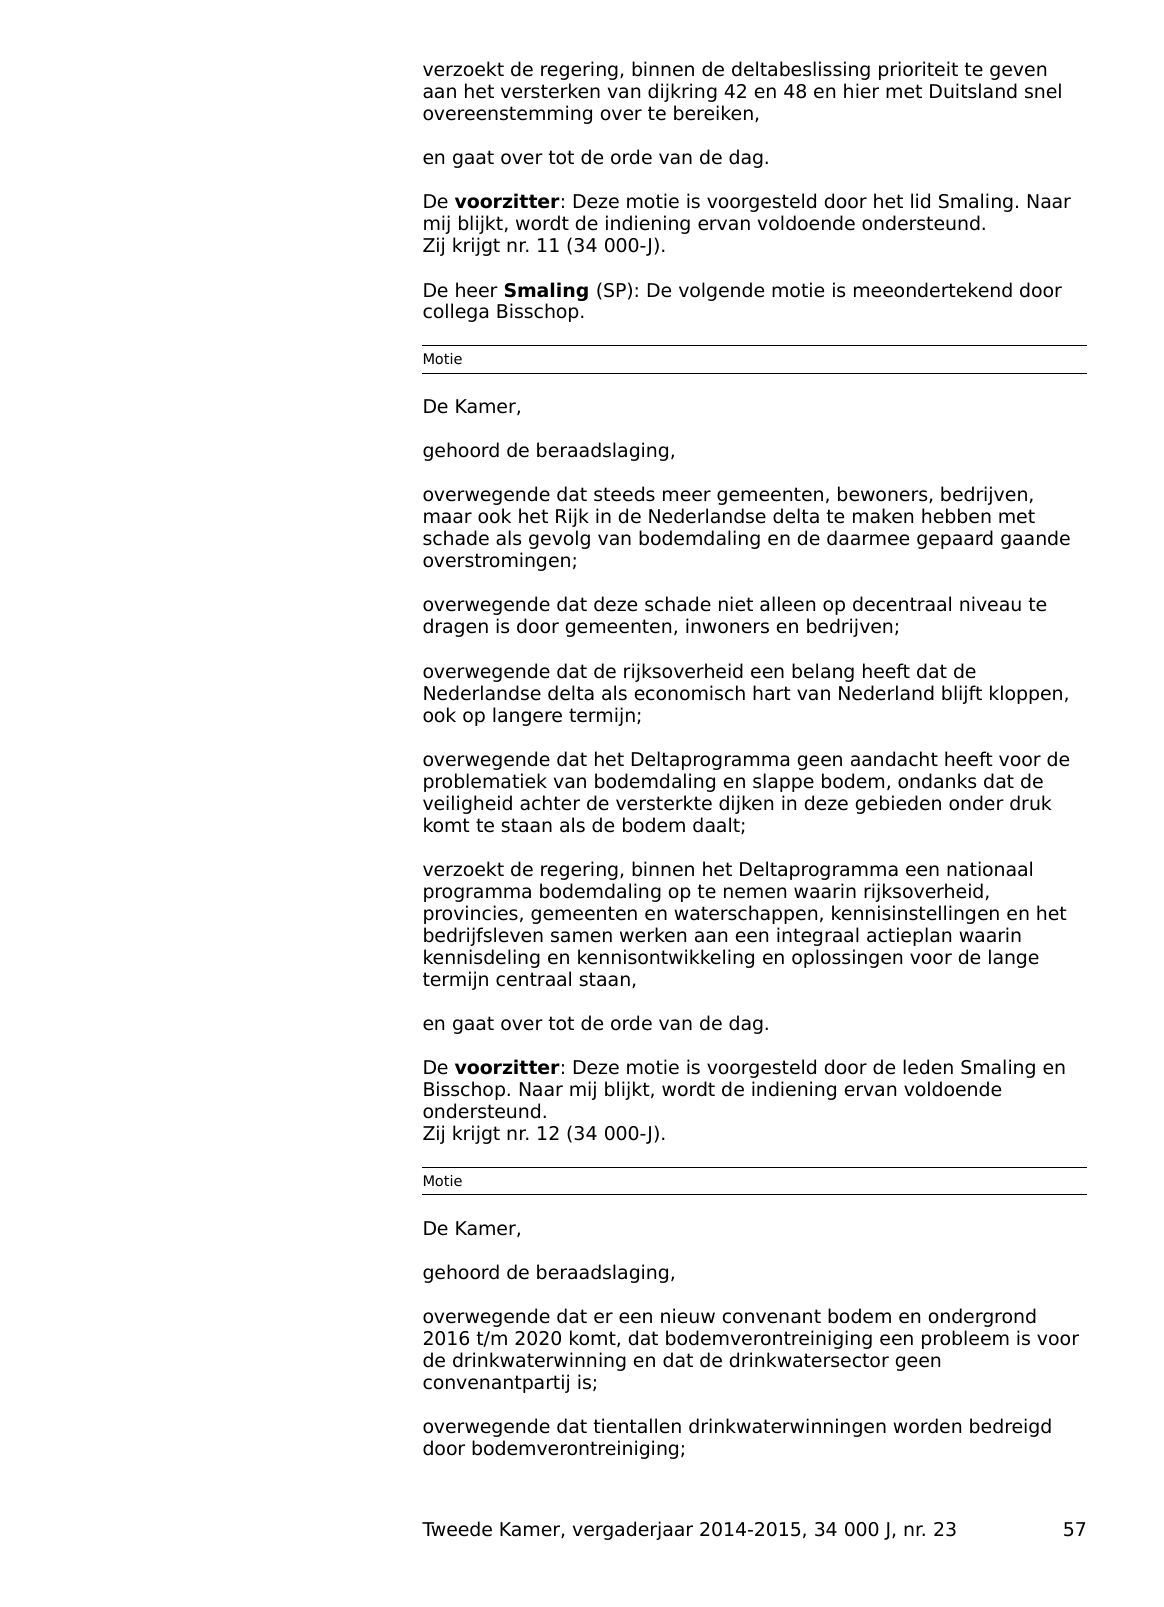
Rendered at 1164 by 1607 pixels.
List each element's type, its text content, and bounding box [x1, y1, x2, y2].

text en gaat over tot de orde van de dag. [422, 147, 1087, 169]
table_header Motie [422, 346, 1087, 373]
text overwegende dat steeds meer gemeenten, bewoners, bedrijven, maar ook het Rijk in de Nederlandse delta te maken hebben met schade als gevolg van bodemdaling en de daarmee gepaard gaande overstromingen; [422, 484, 1087, 572]
table_header Motie [422, 1168, 1087, 1194]
text overwegende dat deze schade niet alleen op decentraal niveau te dragen is door gemeenten, inwoners en bedrijven; [422, 594, 1087, 638]
text Zij krijgt nr. 11 (34 000-J). [422, 235, 1087, 257]
text en gaat over tot de orde van de dag. [422, 1013, 1087, 1035]
text Zij krijgt nr. 12 (34 000-J). [422, 1123, 1087, 1145]
text De heer Smaling (SP): De volgende motie is meeondertekend door collega Bisschop. [422, 279, 1087, 323]
text verzoekt de regering, binnen het Deltaprogramma een nationaal programma bodemdaling op te nemen waarin rijksoverheid, provincies, gemeenten en waterschappen, kennisinstellingen en het bedrijfsleven samen werken aan een integraal actieplan waarin kennisdeling en kennisontwikkeling en oplossingen voor de lange termijn centraal staan, [422, 859, 1087, 991]
text overwegende dat er een nieuw convenant bodem en ondergrond 2016 t/m 2020 komt, dat bodemverontreiniging een probleem is voor de drinkwaterwinning en dat de drinkwatersector geen convenantpartij is; [422, 1306, 1087, 1394]
text overwegende dat tientallen drinkwaterwinningen worden bedreigd door bodemverontreiniging; [422, 1416, 1087, 1460]
text gehoord de beraadslaging, [422, 440, 1087, 462]
text verzoekt de regering, binnen de deltabeslissing prioriteit te geven aan het versterken van dijkring 42 en 48 en hier met Duitsland snel overeenstemming over te bereiken, [422, 59, 1087, 125]
text De Kamer, [422, 1217, 1087, 1239]
text gehoord de beraadslaging, [422, 1262, 1087, 1283]
text De Kamer, [422, 396, 1087, 418]
text De voorzitter: Deze motie is voorgesteld door het lid Smaling. Naar mij blijkt, wordt de indiening ervan voldoende ondersteund. [422, 191, 1087, 235]
text overwegende dat het Deltaprogramma geen aandacht heeft voor de problematiek van bodemdaling en slappe bodem, ondanks dat de veiligheid achter de versterkte dijken in deze gebieden onder druk komt te staan als de bodem daalt; [422, 749, 1087, 837]
text overwegende dat de rijksoverheid een belang heeft dat de Nederlandse delta als economisch hart van Nederland blijft kloppen, ook op langere termijn; [422, 661, 1087, 726]
text De voorzitter: Deze motie is voorgesteld door de leden Smaling en Bisschop. Naar mij blijkt, wordt de indiening ervan voldoende ondersteund. [422, 1057, 1087, 1123]
